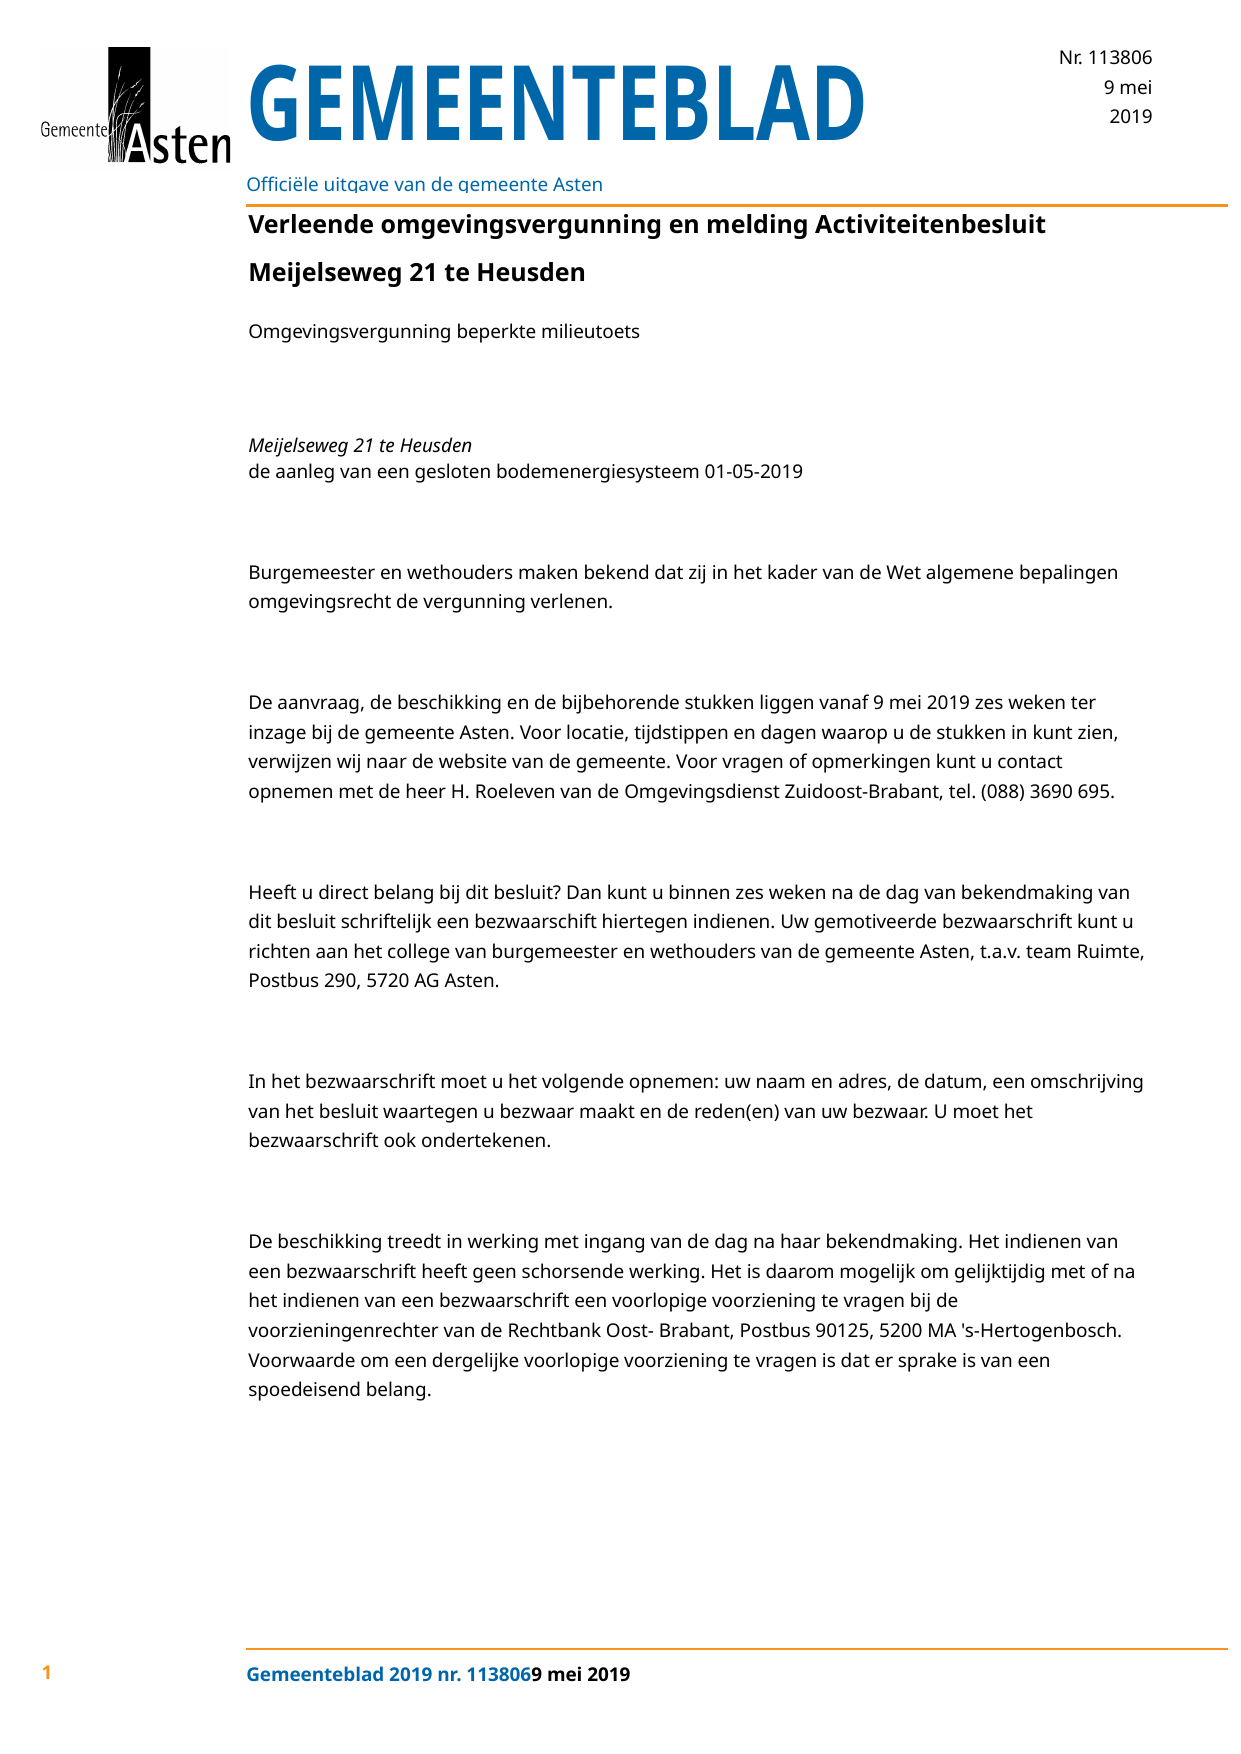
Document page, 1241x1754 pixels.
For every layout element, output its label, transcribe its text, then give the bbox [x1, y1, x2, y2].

text de aanleg van een gesloten bodemenergiesysteem 01-05-2019 [248, 458, 1152, 484]
text In het bezwaarschrift moet u het volgende opnemen: uw naam en adres, de datum, een omschrijving van het besluit waartegen u bezwaar maakt en de reden(en) van uw bezwaar. U moet het bezwaarschrift ook ondertekenen. [248, 1068, 1152, 1153]
text Verleende omgevingsvergunning en melding Activiteitenbesluit Meijelseweg 21 te Heusden [248, 207, 1152, 288]
text Meijelseweg 21 te Heusden [248, 432, 1152, 458]
text Heeft u direct belang bij dit besluit? Dan kunt u binnen zes weken na de dag van bekendmaking van dit besluit schriftelijk een bezwaarschift hiertegen indienen. Uw gemotiveerde bezwaarschrift kunt u richten aan het college van burgemeester en wethouders van de gemeente Asten, t.a.v. team Ruimte, Postbus 290, 5720 AG Asten. [248, 879, 1152, 993]
text De beschikking treedt in werking met ingang van de dag na haar bekendmaking. Het indienen van een bezwaarschrift heeft geen schorsende werking. Het is daarom mogelijk om gelijktijdig met of na het indienen van een bezwaarschrift een voorlopige voorziening te vragen bij de voorzieningenrechter van de Rechtbank Oost- Brabant, Postbus 90125, 5200 MA 's-Hertogenbosch. Voorwaarde om een dergelijke voorlopige voorziening te vragen is dat er sprake is van een spoedeisend belang. [248, 1228, 1152, 1402]
text De aanvraag, de beschikking en de bijbehorende stukken liggen vanaf 9 mei 2019 zes weken ter inzage bij de gemeente Asten. Voor locatie, tijdstippen en dagen waarop u de stukken in kunt zien, verwijzen wij naar de website van de gemeente. Voor vragen of opmerkingen kunt u contact opnemen met de heer H. Roeleven van de Omgevingsdienst Zuidoost-Brabant, tel. (088) 3690 695. [248, 689, 1152, 804]
text Burgemeester en wethouders maken bekend dat zij in het kader van de Wet algemene bepalingen omgevingsrecht de vergunning verlenen. [248, 559, 1152, 614]
picture [41, 47, 231, 172]
text Omgevingsvergunning beperkte milieutoets [248, 318, 1152, 344]
